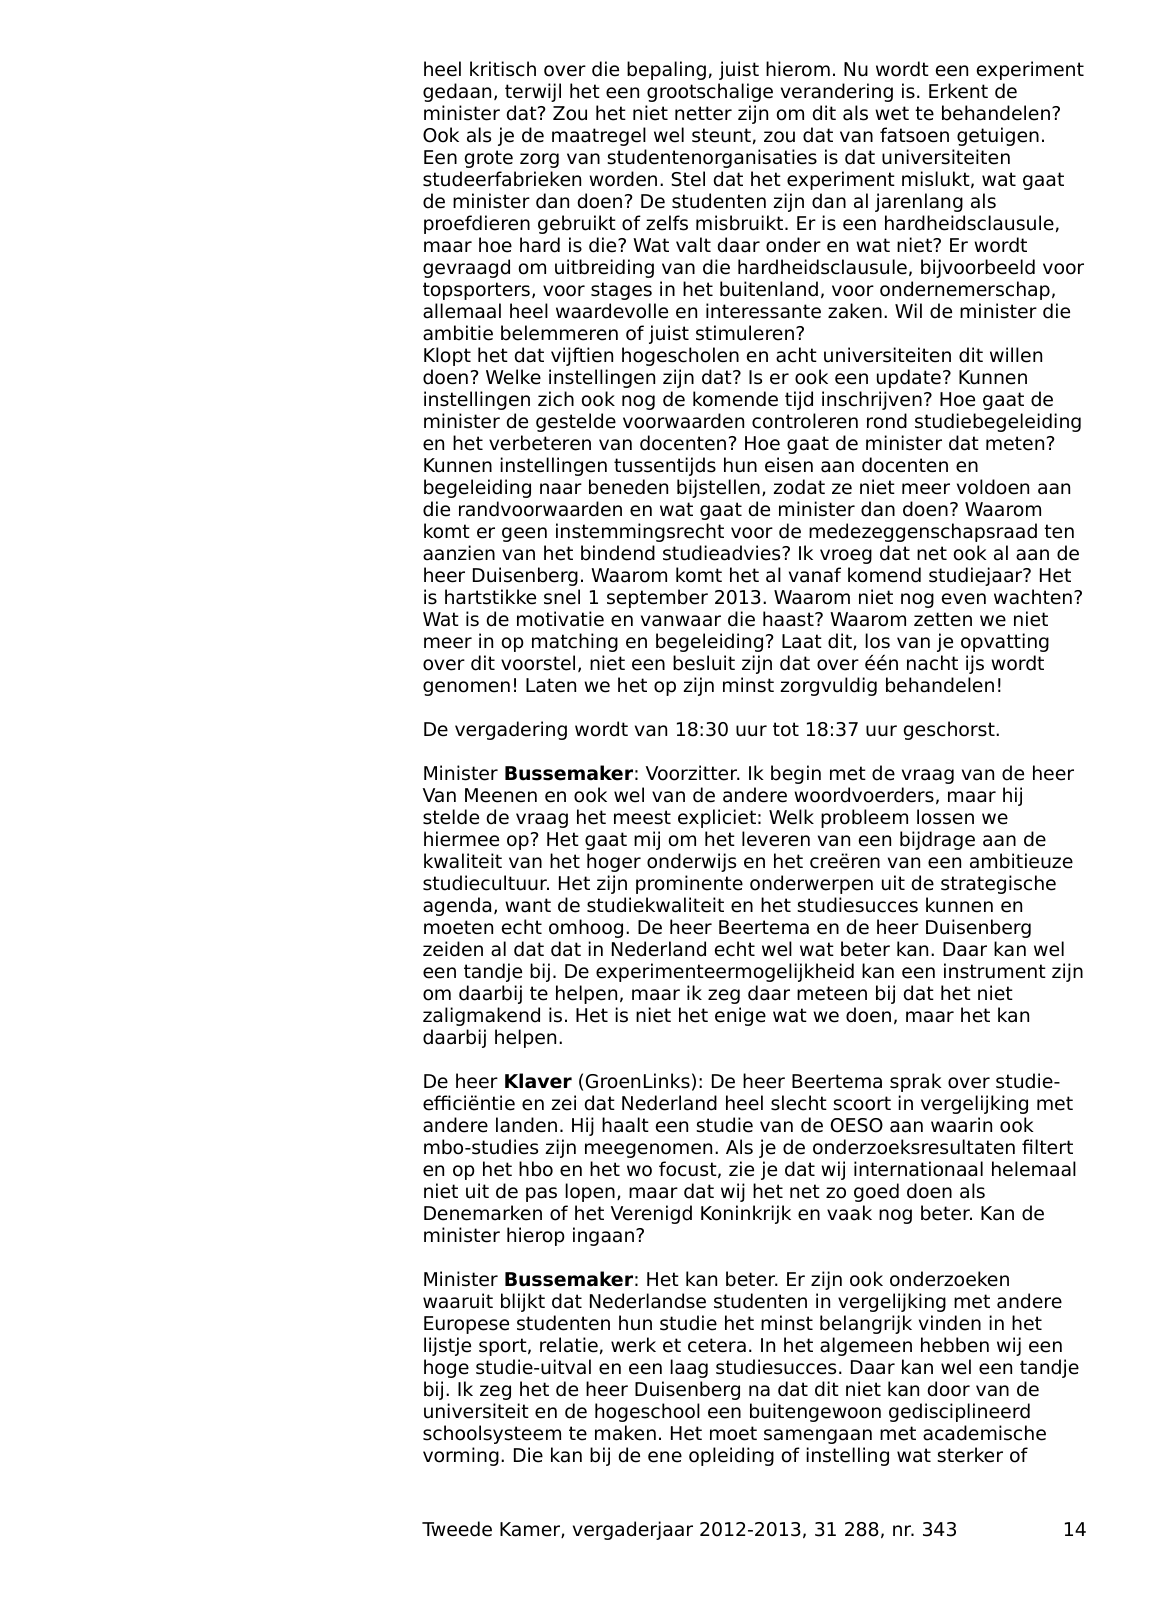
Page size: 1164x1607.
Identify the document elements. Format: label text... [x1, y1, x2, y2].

text Klopt het dat vijftien hogescholen en acht universiteiten dit willen doen? Welke instellingen zijn dat? Is er ook een update? Kunnen instellingen zich ook nog de komende tijd inschrijven? Hoe gaat de minister de gestelde voorwaarden controleren rond studiebegeleiding en het verbeteren van docenten? Hoe gaat de minister dat meten? Kunnen instellingen tussentijds hun eisen aan docenten en begeleiding naar beneden bijstellen, zodat ze niet meer voldoen aan die randvoorwaarden en wat gaat de minister dan doen? Waarom komt er geen instemmingsrecht voor de medezeggenschapsraad ten aanzien van het bindend studieadvies? Ik vroeg dat net ook al aan de heer Duisenberg. Waarom komt het al vanaf komend studiejaar? Het is hartstikke snel 1 september 2013. Waarom niet nog even wachten? Wat is de motivatie en vanwaar die haast? Waarom zetten we niet meer in op matching en begeleiding? Laat dit, los van je opvatting over dit voorstel, niet een besluit zijn dat over één nacht ijs wordt genomen! Laten we het op zijn minst zorgvuldig behandelen! [422, 345, 1087, 696]
text De vergadering wordt van 18:30 uur tot 18:37 uur geschorst. [422, 719, 1087, 741]
text heel kritisch over die bepaling, juist hierom. Nu wordt een experiment gedaan, terwijl het een grootschalige verandering is. Erkent de minister dat? Zou het niet netter zijn om dit als wet te behandelen? Ook als je de maatregel wel steunt, zou dat van fatsoen getuigen. [422, 59, 1087, 147]
text De heer Klaver (GroenLinks): De heer Beertema sprak over studie-efficiëntie en zei dat Nederland heel slecht scoort in vergelijking met andere landen. Hij haalt een studie van de OESO aan waarin ook mbo-studies zijn meegenomen. Als je de onderzoeksresultaten filtert en op het hbo en het wo focust, zie je dat wij internationaal helemaal niet uit de pas lopen, maar dat wij het net zo goed doen als Denemarken of het Verenigd Koninkrijk en vaak nog beter. Kan de minister hierop ingaan? [422, 1071, 1087, 1247]
text Minister Bussemaker: Het kan beter. Er zijn ook onderzoeken waaruit blijkt dat Nederlandse studenten in vergelijking met andere Europese studenten hun studie het minst belangrijk vinden in het lijstje sport, relatie, werk et cetera. In het algemeen hebben wij een hoge studie-uitval en een laag studiesucces. Daar kan wel een tandje bij. Ik zeg het de heer Duisenberg na dat dit niet kan door van de universiteit en de hogeschool een buitengewoon gedisciplineerd schoolsysteem te maken. Het moet samengaan met academische vorming. Die kan bij de ene opleiding of instelling wat sterker of [422, 1269, 1087, 1467]
text Minister Bussemaker: Voorzitter. Ik begin met de vraag van de heer Van Meenen en ook wel van de andere woordvoerders, maar hij stelde de vraag het meest expliciet: Welk probleem lossen we hiermee op? Het gaat mij om het leveren van een bijdrage aan de kwaliteit van het hoger onderwijs en het creëren van een ambitieuze studiecultuur. Het zijn prominente onderwerpen uit de strategische agenda, want de studiekwaliteit en het studiesucces kunnen en moeten echt omhoog. De heer Beertema en de heer Duisenberg zeiden al dat dat in Nederland echt wel wat beter kan. Daar kan wel een tandje bij. De experimenteermogelijkheid kan een instrument zijn om daarbij te helpen, maar ik zeg daar meteen bij dat het niet zaligmakend is. Het is niet het enige wat we doen, maar het kan daarbij helpen. [422, 763, 1087, 1048]
text Een grote zorg van studentenorganisaties is dat universiteiten studeerfabrieken worden. Stel dat het experiment mislukt, wat gaat de minister dan doen? De studenten zijn dan al jarenlang als proefdieren gebruikt of zelfs misbruikt. Er is een hardheidsclausule, maar hoe hard is die? Wat valt daar onder en wat niet? Er wordt gevraagd om uitbreiding van die hardheidsclausule, bijvoorbeeld voor topsporters, voor stages in het buitenland, voor ondernemerschap, allemaal heel waardevolle en interessante zaken. Wil de minister die ambitie belemmeren of juist stimuleren? [422, 147, 1087, 345]
